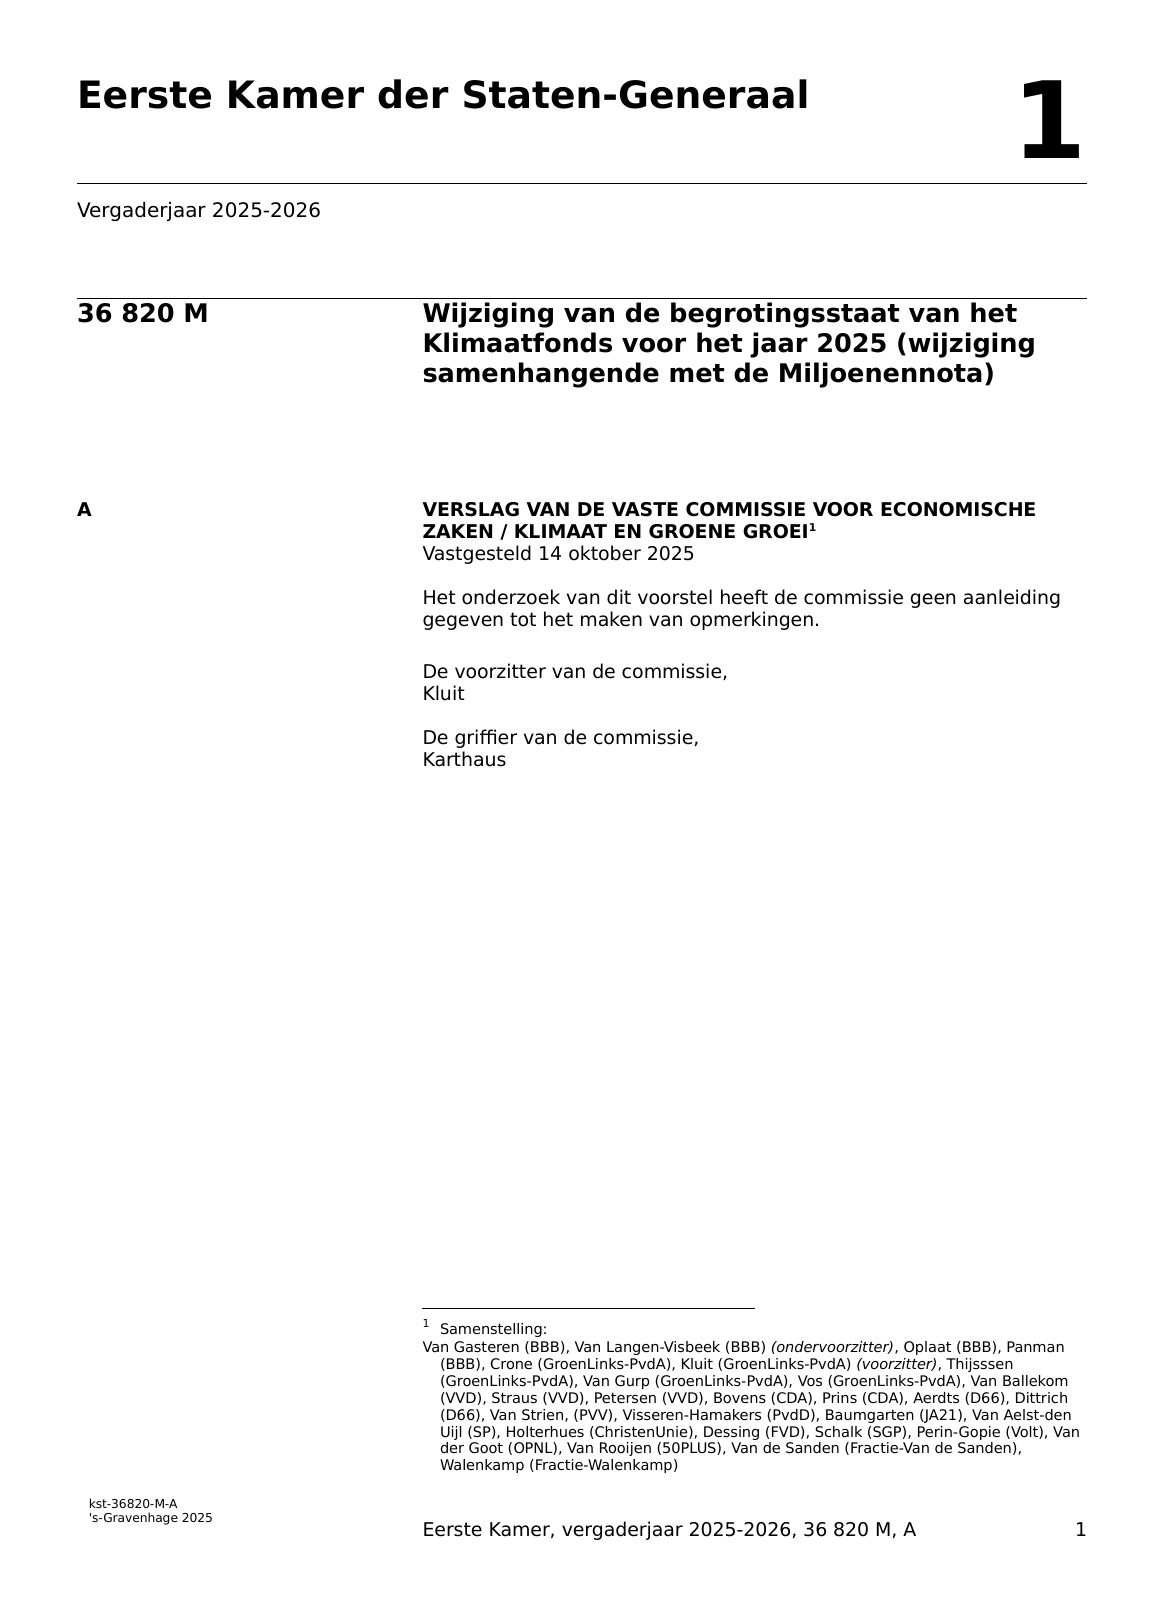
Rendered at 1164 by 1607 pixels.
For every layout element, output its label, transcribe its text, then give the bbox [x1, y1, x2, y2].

text Vastgesteld 14 oktober 2025 [422, 543, 1087, 565]
text Van Gasteren (BBB), Van Langen-Visbeek (BBB) (ondervoorzitter), Oplaat (BBB), Panman (BBB), Crone (GroenLinks-PvdA), Kluit (GroenLinks-PvdA) (voorzitter), Thijsssen (GroenLinks-PvdA), Van Gurp (GroenLinks-PvdA), Vos (GroenLinks-PvdA), Van Ballekom (VVD), Straus (VVD), Petersen (VVD), Bovens (CDA), Prins (CDA), Aerdts (D66), Dittrich (D66), Van Strien, (PVV), Visseren-Hamakers (PvdD), Baumgarten (JA21), Van Aelst-den Uijl (SP), Holterhues (ChristenUnie), Dessing (FVD), Schalk (SGP), Perin-Gopie (Volt), Van der Goot (OPNL), Van Rooijen (50PLUS), Van de Sanden (Fractie-Van de Sanden), Walenkamp (Fractie-Walenkamp) [422, 1339, 1087, 1474]
text Samenstelling: [422, 1317, 1087, 1339]
text 's-Gravenhage 2025 [88, 1511, 323, 1525]
table_header Eerste Kamer der Staten-Generaal [77, 59, 886, 183]
table_header 1 [886, 59, 1087, 183]
text De griffier van de commissie, Karthaus [422, 727, 1087, 771]
text kst-36820-M-A [88, 1497, 323, 1511]
subtitle 36 820 M Wijziging van de begrotingsstaat van het Klimaatfonds voor het jaar 2025 (wijziging samenhangende met de Miljoenennota) [77, 299, 1087, 388]
table_cell Vergaderjaar 2025-2026 [77, 184, 1087, 298]
text Het onderzoek van dit voorstel heeft de commissie geen aanleiding gegeven tot het maken van opmerkingen. [422, 587, 1087, 631]
text De voorzitter van de commissie, Kluit [422, 661, 1087, 705]
subtitle A VERSLAG VAN DE VASTE COMMISSIE VOOR ECONOMISCHE ZAKEN / KLIMAAT EN GROENE GROEI [77, 499, 1087, 543]
